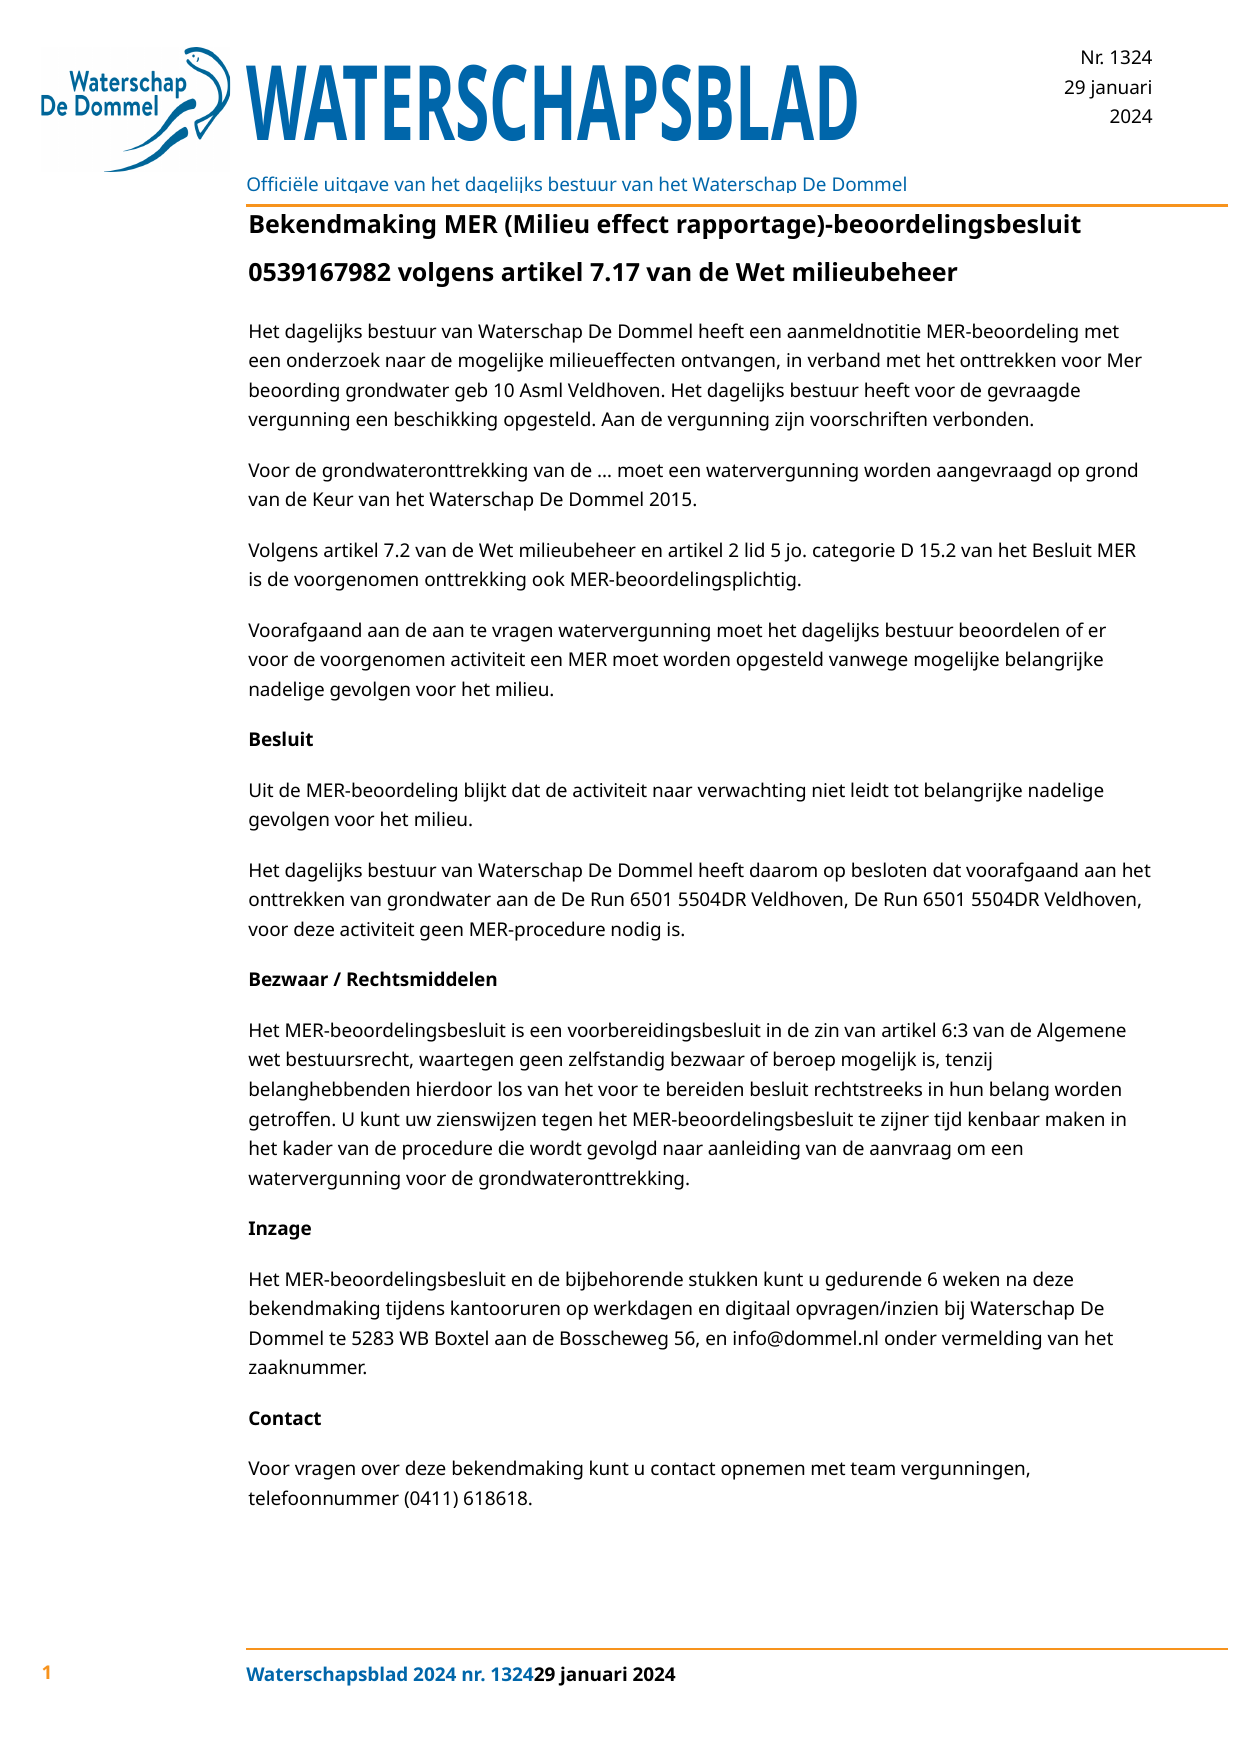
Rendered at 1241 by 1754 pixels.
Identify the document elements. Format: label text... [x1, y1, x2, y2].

text Voor de grondwateronttrekking van de … moet een watervergunning worden aangevraagd op grond van de Keur van het Waterschap De Dommel 2015. [248, 457, 1152, 512]
text Bezwaar / Rechtsmiddelen [248, 967, 1152, 992]
text Voorafgaand aan de aan te vragen watervergunning moet het dagelijks bestuur beoordelen of er voor de voorgenomen activiteit een MER moet worden opgesteld vanwege mogelijke belangrijke nadelige gevolgen voor het milieu. [248, 617, 1152, 702]
text Besluit [248, 727, 1152, 752]
picture [45, 99, 51, 111]
text Volgens artikel 7.2 van de Wet milieubeheer en artikel 2 lid 5 jo. categorie D 15.2 van het Besluit MER is de voorgenomen onttrekking ook MER-beoordelingsplichtig. [248, 537, 1152, 592]
picture [204, 47, 231, 76]
text Uit de MER-beoordeling blijkt dat de activiteit naar verwachting niet leidt tot belangrijke nadelige gevolgen voor het milieu. [248, 777, 1152, 832]
text Inzage [248, 1215, 1152, 1241]
text Het MER-beoordelingsbesluit is een voorbereidingsbesluit in de zin van artikel 6:3 van de Algemene wet bestuursrecht, waartegen geen zelfstandig bezwaar of beroep mogelijk is, tenzij belanghebbenden hierdoor los van het voor te bereiden besluit rechtstreeks in hun belang worden getroffen. U kunt uw zienswijzen tegen het MER-beoordelingsbesluit te zijner tijd kenbaar maken in het kader van de procedure die wordt gevolgd naar aanleiding van de aanvraag om een watervergunning voor de grondwateronttrekking. [248, 1017, 1152, 1191]
text Het dagelijks bestuur van Waterschap De Dommel heeft daarom op besloten dat voorafgaand aan het onttrekken van grondwater aan de De Run 6501 5504DR Veldhoven, De Run 6501 5504DR Veldhoven, voor deze activiteit geen MER-procedure nodig is. [248, 857, 1152, 942]
picture [198, 118, 210, 131]
text Bekendmaking MER (Milieu effect rapportage)-beoordelingsbesluit 0539167982 volgens artikel 7.17 van de Wet milieubeheer [248, 207, 1152, 288]
picture [41, 47, 231, 172]
text Contact [248, 1405, 1152, 1431]
text Het MER-beoordelingsbesluit en de bijbehorende stukken kunt u gedurende 6 weken na deze bekendmaking tijdens kantooruren op werkdagen en digitaal opvragen/inzien bij Waterschap De Dommel te 5283 WB Boxtel aan de Bosscheweg 56, en info@dommel.nl onder vermelding van het zaaknummer. [248, 1266, 1152, 1380]
text Voor vragen over deze bekendmaking kunt u contact opnemen met team vergunningen, telefoonnummer (0411) 618618. [248, 1455, 1152, 1511]
text Het dagelijks bestuur van Waterschap De Dommel heeft een aanmeldnotitie MER-beoordeling met een onderzoek naar de mogelijke milieueffecten ontvangen, in verband met het onttrekken voor Mer beoording grondwater geb 10 Asml Veldhoven. Het dagelijks bestuur heeft voor de gevraagde vergunning een beschikking opgesteld. Aan de vergunning zijn voorschriften verbonden. [248, 318, 1152, 432]
